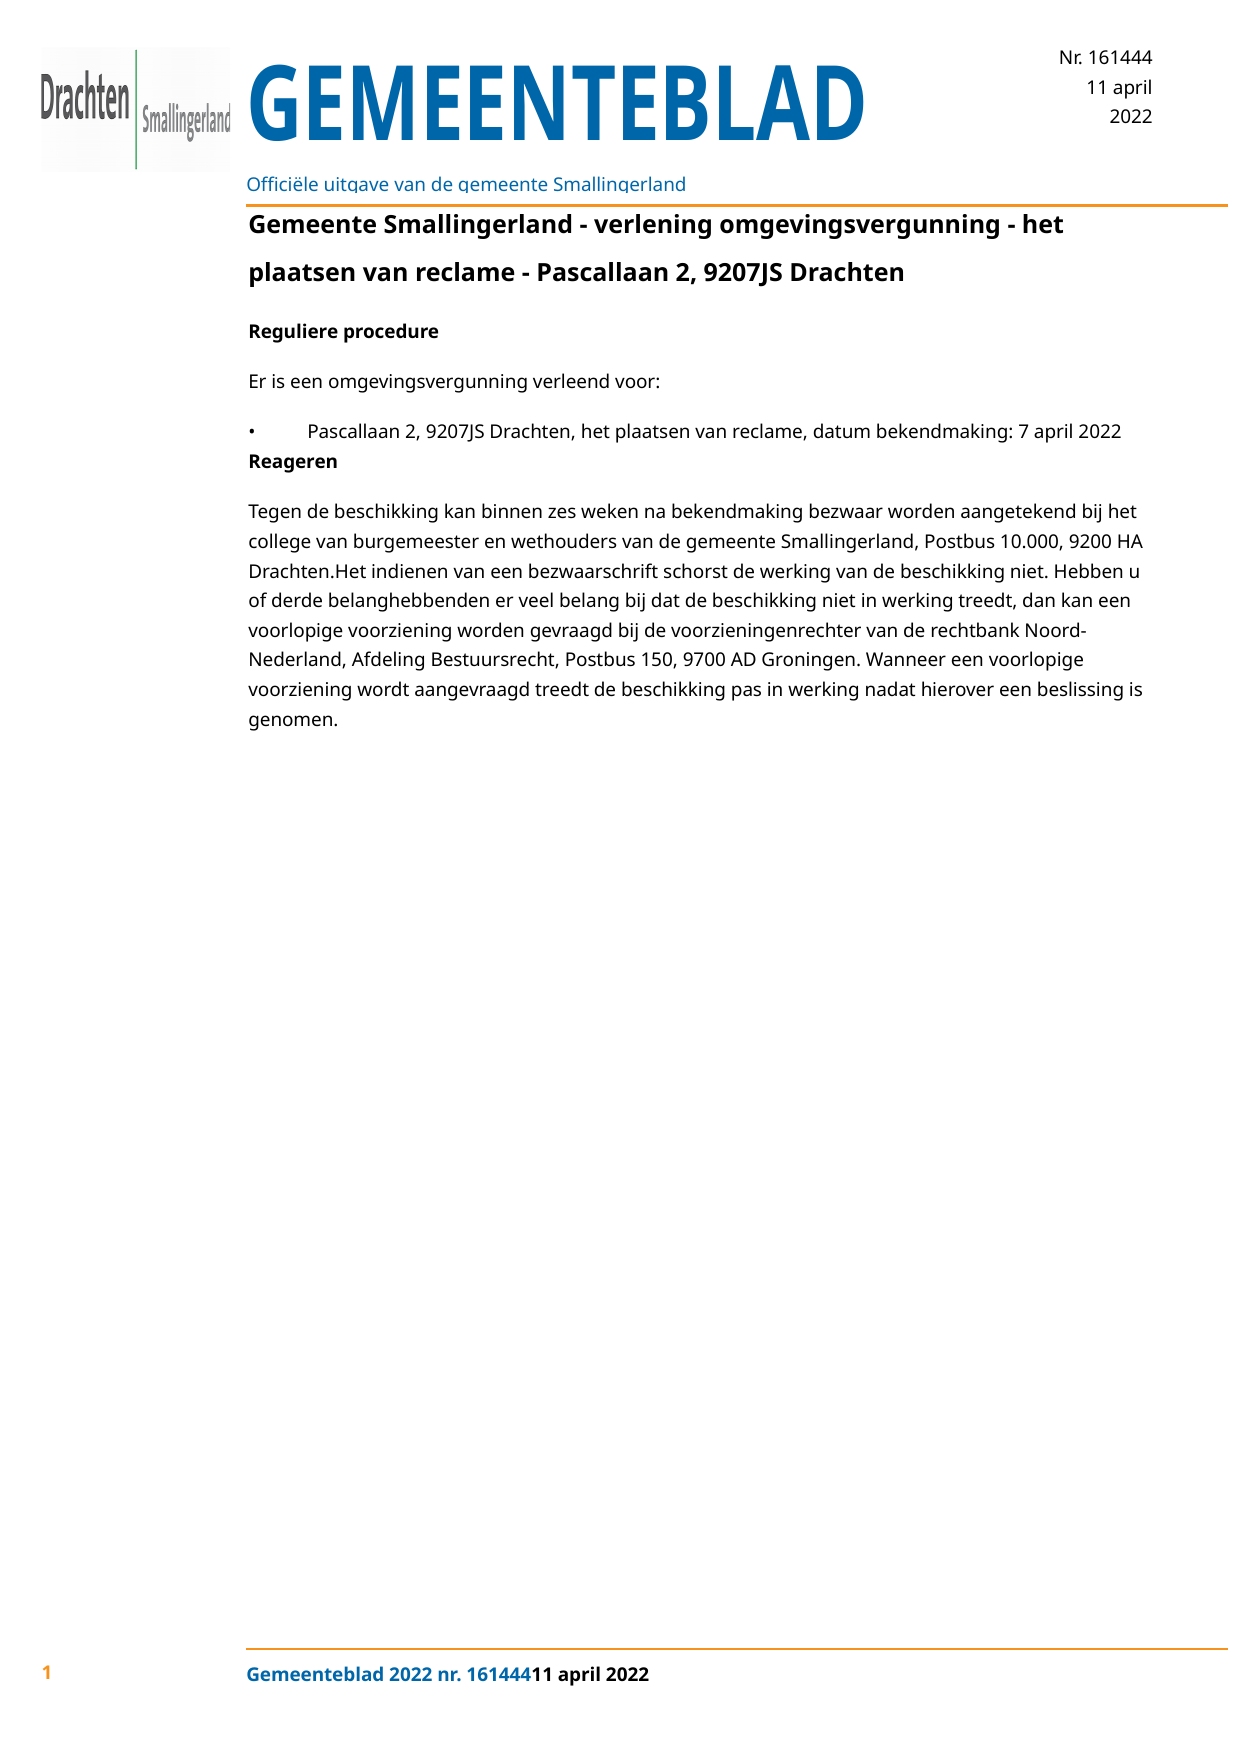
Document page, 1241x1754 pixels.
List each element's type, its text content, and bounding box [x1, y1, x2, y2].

text Gemeente Smallingerland - verlening omgevingsvergunning - het plaatsen van reclame - Pascallaan 2, 9207JS Drachten [248, 207, 1152, 288]
text Reguliere procedure [248, 318, 1152, 344]
text Reageren [248, 448, 1152, 474]
picture [41, 47, 231, 172]
text Tegen de beschikking kan binnen zes weken na bekendmaking bezwaar worden aangetekend bij het college van burgemeester en wethouders van de gemeente Smallingerland, Postbus 10.000, 9200 HA Drachten.Het indienen van een bezwaarschrift schorst de werking van de beschikking niet. Hebben u of derde belanghebbenden er veel belang bij dat de beschikking niet in werking treedt, dan kan een voorlopige voorziening worden gevraagd bij de voorzieningenrechter van de rechtbank Noord-Nederland, Afdeling Bestuursrecht, Postbus 150, 9700 AD Groningen. Wanneer een voorlopige voorziening wordt aangevraagd treedt de beschikking pas in werking nadat hierover een beslissing is genomen. [248, 499, 1152, 732]
text Er is een omgevingsvergunning verleend voor: [248, 368, 1152, 394]
list Pascallaan 2, 9207JS Drachten, het plaatsen van reclame, datum bekendmaking: 7 april 2022 [248, 419, 1152, 444]
